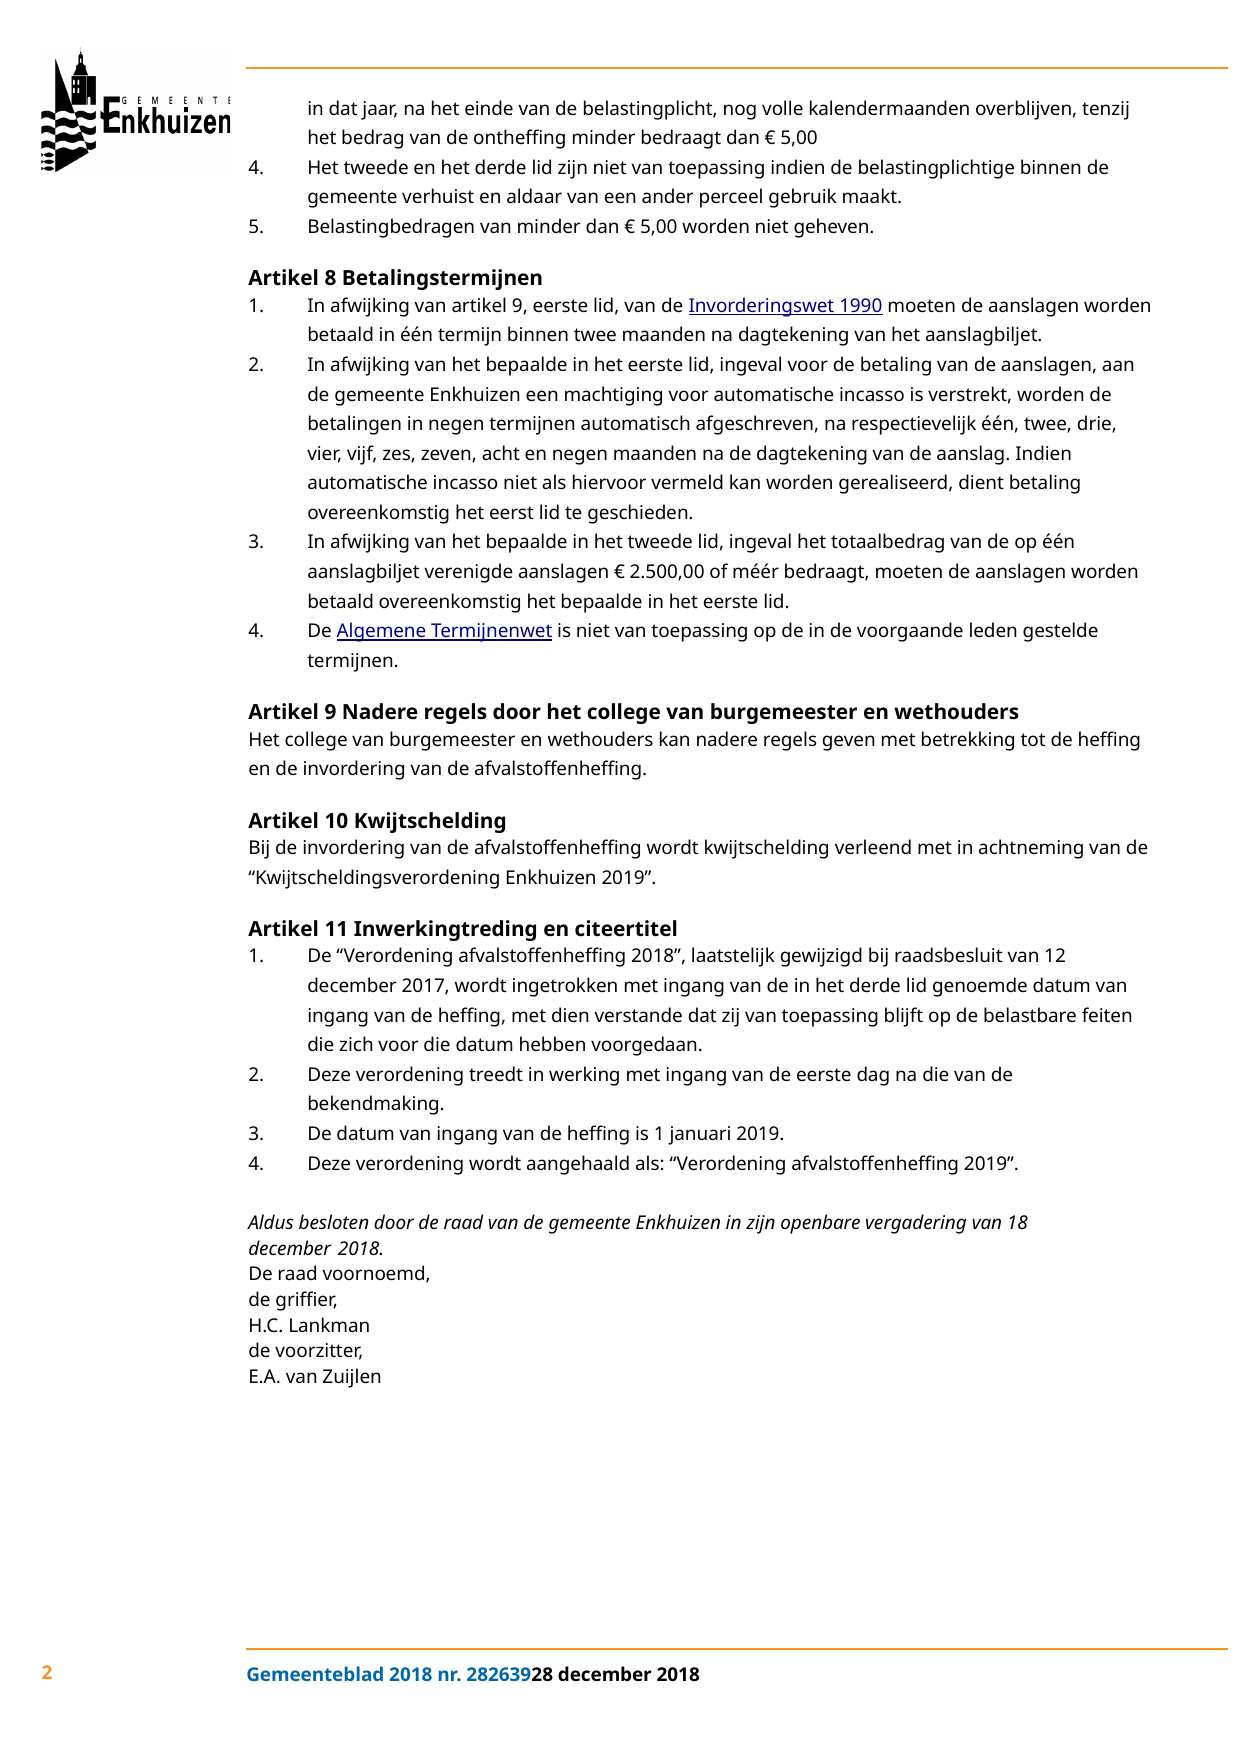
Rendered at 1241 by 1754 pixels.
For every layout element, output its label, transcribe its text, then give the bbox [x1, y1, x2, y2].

list De Algemene Termijnenwet is niet van toepassing op de in de voorgaande leden gestelde termijnen. [248, 617, 1152, 673]
text Aldus besloten door de raad van de gemeente Enkhuizen in zijn openbare vergadering van 18 december 2018. [248, 1209, 1152, 1260]
text Artikel 9 Nadere regels door het college van burgemeester en wethouders [248, 697, 1152, 726]
text Het college van burgemeester en wethouders kan nadere regels geven met betrekking tot de heffing en de invordering van de afvalstoffenheffing. [248, 726, 1152, 781]
text E.A. van Zuijlen [248, 1363, 1152, 1389]
list De “Verordening afvalstoffenheffing 2018”, laatstelijk gewijzigd bij raadsbesluit van 12 december 2017, wordt ingetrokken met ingang van de in het derde lid genoemde datum van ingang van de heffing, met dien verstande dat zij van toepassing blijft op de belastbare feiten die zich voor die datum hebben voorgedaan. [248, 943, 1152, 1057]
list Deze verordening treedt in werking met ingang van de eerste dag na die van de bekendmaking. [248, 1061, 1152, 1116]
text Artikel 11 Inwerkingtreding en citeertitel [248, 914, 1152, 943]
text De raad voornoemd, [248, 1260, 1152, 1286]
text de griffier, [248, 1286, 1152, 1312]
list In afwijking van het bepaalde in het tweede lid, ingeval het totaalbedrag van de op één aanslagbiljet verenigde aanslagen € 2.500,00 of méér bedraagt, moeten de aanslagen worden betaald overeenkomstig het bepaalde in het eerste lid. [248, 529, 1152, 613]
list Deze verordening wordt aangehaald als: “Verordening afvalstoffenheffing 2019”. [248, 1150, 1152, 1176]
list De datum van ingang van de heffing is 1 januari 2019. [248, 1120, 1152, 1146]
text Artikel 10 Kwijtschelding [248, 806, 1152, 834]
list in dat jaar, na het einde van de belastingplicht, nog volle kalendermaanden overblijven, tenzij het bedrag van de ontheffing minder bedraagt dan € 5,00 [248, 95, 1152, 150]
text Artikel 8 Betalingstermijnen [248, 263, 1152, 292]
list In afwijking van het bepaalde in het eerste lid, ingeval voor de betaling van de aanslagen, aan de gemeente Enkhuizen een machtiging voor automatische incasso is verstrekt, worden de betalingen in negen termijnen automatisch afgeschreven, na respectievelijk één, twee, drie, vier, vijf, zes, zeven, acht en negen maanden na de dagtekening van de aanslag. Indien automatische incasso niet als hiervoor vermeld kan worden gerealiseerd, dient betaling overeenkomstig het eerst lid te geschieden. [248, 351, 1152, 525]
text de voorzitter, [248, 1338, 1152, 1363]
list Belastingbedragen van minder dan € 5,00 worden niet geheven. [248, 213, 1152, 239]
list Het tweede en het derde lid zijn niet van toepassing indien de belastingplichtige binnen de gemeente verhuist en aldaar van een ander perceel gebruik maakt. [248, 154, 1152, 209]
picture [41, 47, 231, 172]
text H.C. Lankman [248, 1312, 1152, 1338]
text Bij de invordering van de afvalstoffenheffing wordt kwijtschelding verleend met in achtneming van de “Kwijtscheldingsverordening Enkhuizen 2019”. [248, 834, 1152, 889]
list In afwijking van artikel 9, eerste lid, van de Invorderingswet 1990 moeten de aanslagen worden betaald in één termijn binnen twee maanden na dagtekening van het aanslagbiljet. [248, 292, 1152, 347]
